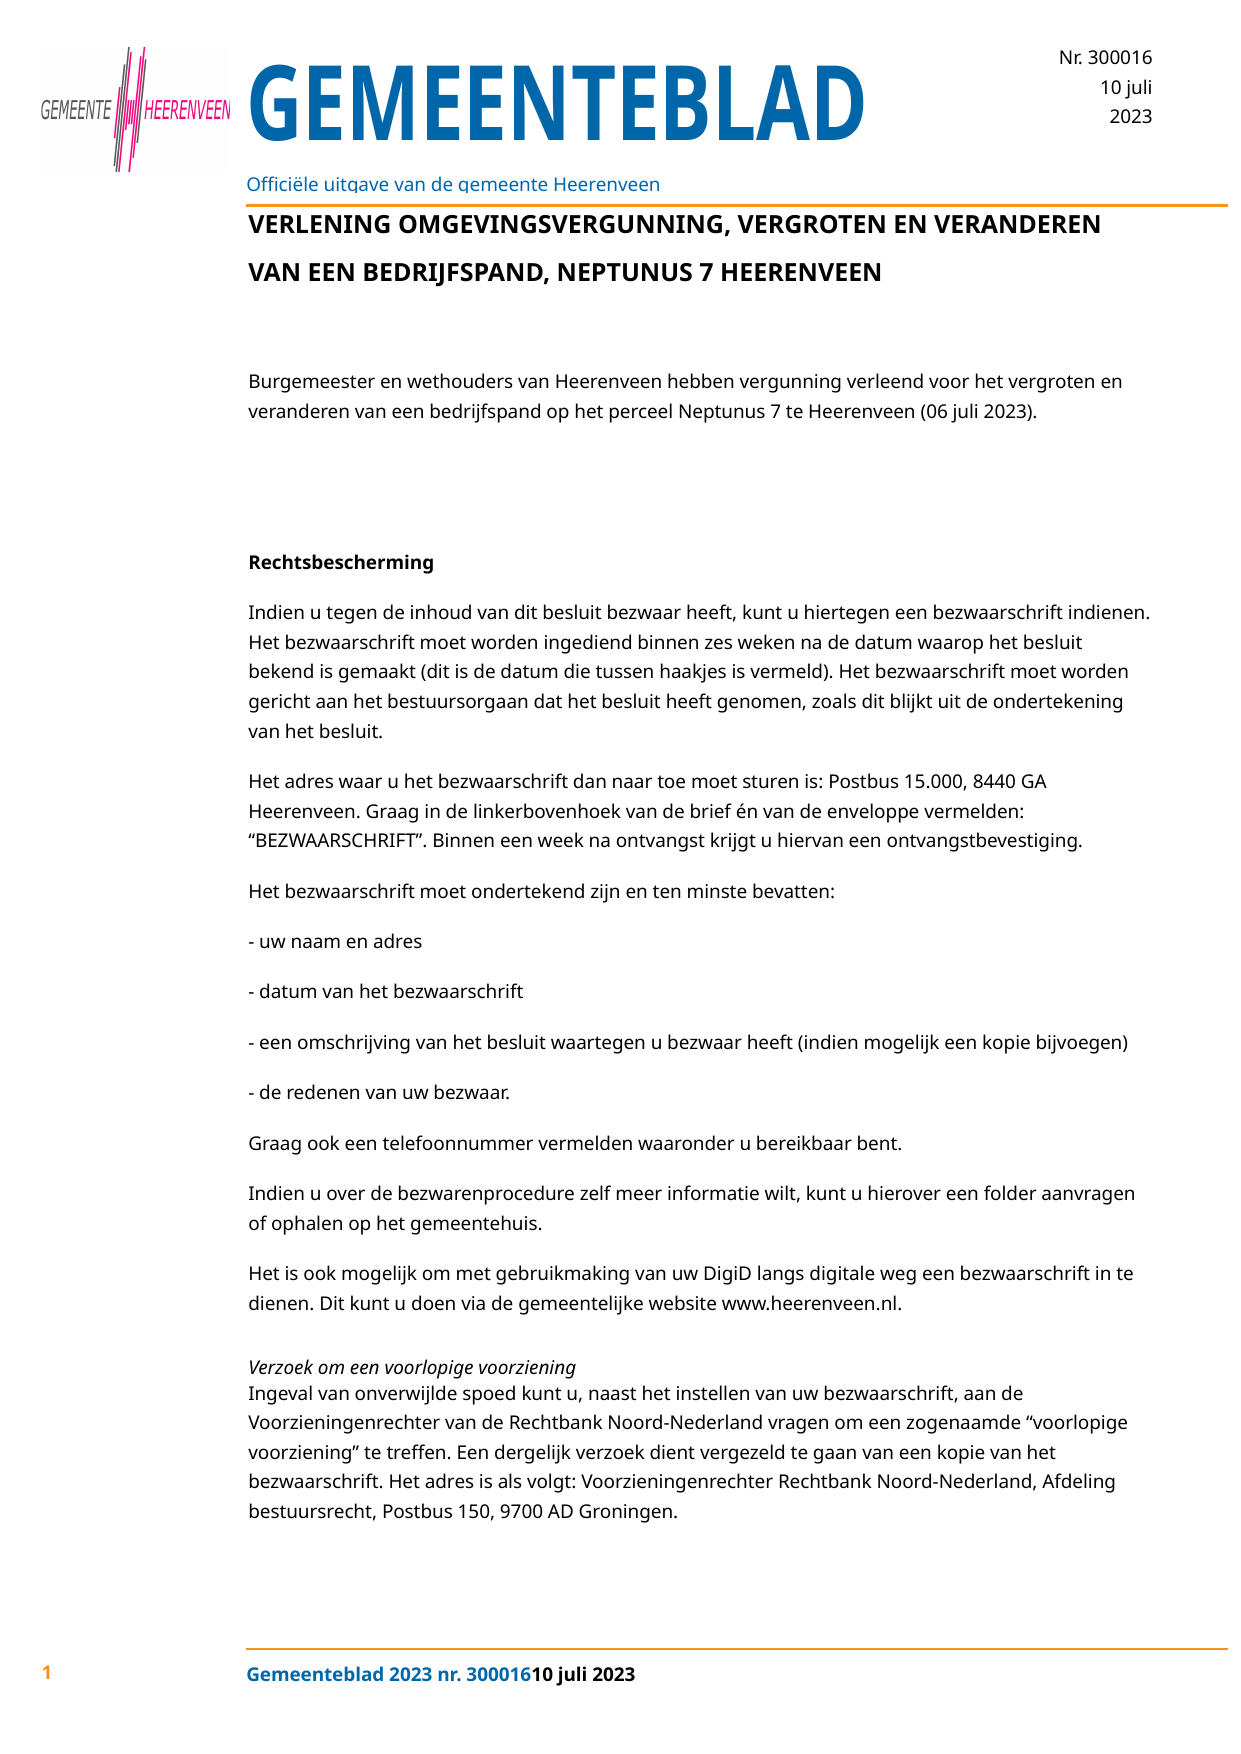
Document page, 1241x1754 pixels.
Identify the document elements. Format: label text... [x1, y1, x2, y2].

text Graag ook een telefoonnummer vermelden waaronder u bereikbaar bent. [248, 1130, 1152, 1156]
text Verzoek om een voorlopige voorziening [248, 1354, 1152, 1380]
text Burgemeester en wethouders van Heerenveen hebben vergunning verleend voor het vergroten en veranderen van een bedrijfspand op het perceel Neptunus 7 te Heerenveen (06 juli 2023). [248, 368, 1152, 424]
text - de redenen van uw bezwaar. [248, 1079, 1152, 1105]
text Indien u tegen de inhoud van dit besluit bezwaar heeft, kunt u hiertegen een bezwaarschrift indienen. Het bezwaarschrift moet worden ingediend binnen zes weken na de datum waarop het besluit bekend is gemaakt (dit is de datum die tussen haakjes is vermeld). Het bezwaarschrift moet worden gericht aan het bestuursorgaan dat het besluit heeft genomen, zoals dit blijkt uit de ondertekening van het besluit. [248, 599, 1152, 744]
picture [41, 47, 231, 172]
text Het bezwaarschrift moet ondertekend zijn en ten minste bevatten: [248, 878, 1152, 904]
text - datum van het bezwaarschrift [248, 979, 1152, 1004]
text Indien u over de bezwarenprocedure zelf meer informatie wilt, kunt u hierover een folder aanvragen of ophalen op het gemeentehuis. [248, 1180, 1152, 1236]
text Het adres waar u het bezwaarschrift dan naar toe moet sturen is: Postbus 15.000, 8440 GA Heerenveen. Graag in de linkerbovenhoek van de brief én van de enveloppe vermelden: “BEZWAARSCHRIFT”. Binnen een week na ontvangst krijgt u hiervan een ontvangstbevestiging. [248, 768, 1152, 853]
text Rechtsbescherming [248, 549, 1152, 575]
text Het is ook mogelijk om met gebruikmaking van uw DigiD langs digitale weg een bezwaarschrift in te dienen. Dit kunt u doen via de gemeentelijke website www.heerenveen.nl. [248, 1260, 1152, 1316]
text VERLENING OMGEVINGSVERGUNNING, VERGROTEN EN VERANDEREN VAN EEN BEDRIJFSPAND, NEPTUNUS 7 HEERENVEEN [248, 207, 1152, 288]
text - uw naam en adres [248, 928, 1152, 954]
text Ingeval van onverwijlde spoed kunt u, naast het instellen van uw bezwaarschrift, aan de Voorzieningenrechter van de Rechtbank Noord-Nederland vragen om een zogenaamde “voorlopige voorziening” te treffen. Een dergelijk verzoek dient vergezeld te gaan van een kopie van het bezwaarschrift. Het adres is als volgt: Voorzieningenrechter Rechtbank Noord-Nederland, Afdeling bestuursrecht, Postbus 150, 9700 AD Groningen. [248, 1380, 1152, 1524]
text - een omschrijving van het besluit waartegen u bezwaar heeft (indien mogelijk een kopie bijvoegen) [248, 1029, 1152, 1055]
